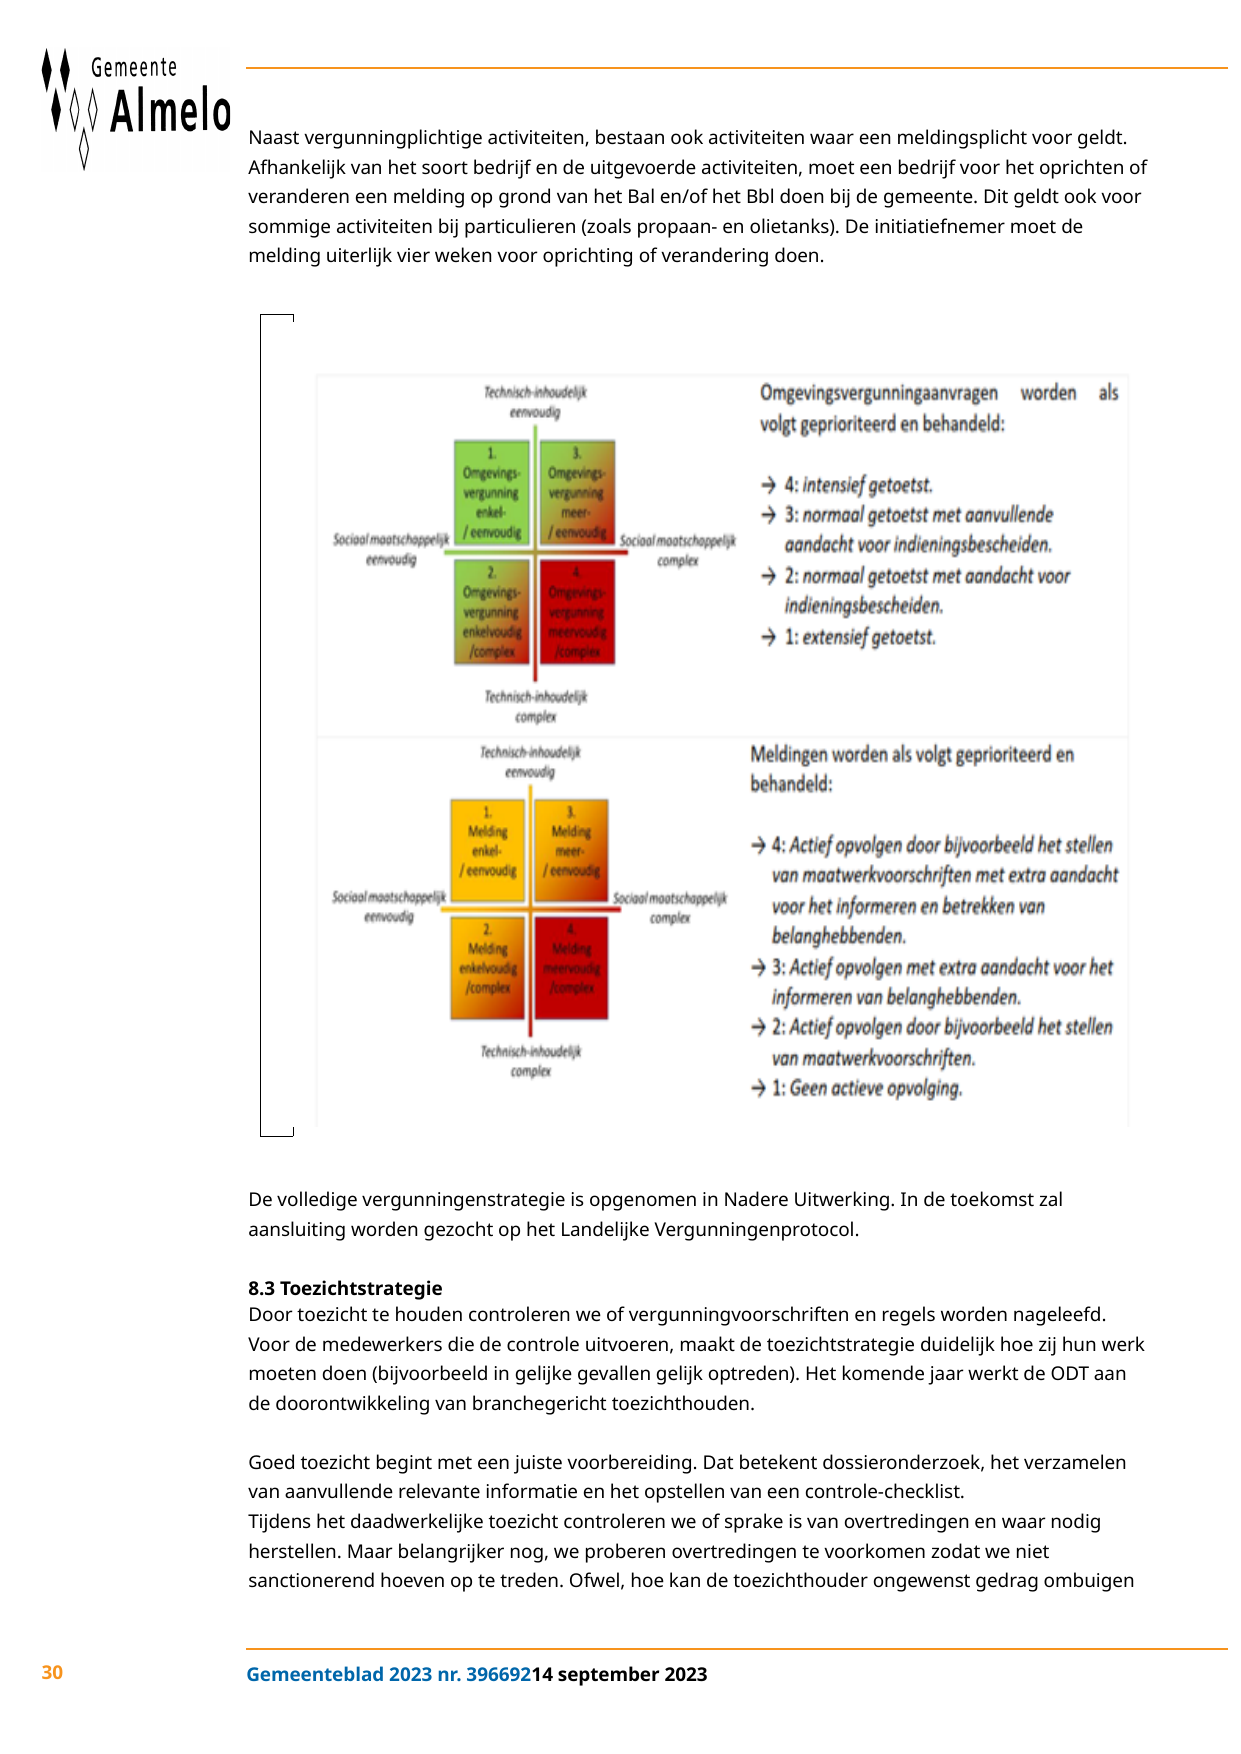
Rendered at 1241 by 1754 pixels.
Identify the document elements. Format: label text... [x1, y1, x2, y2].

text Tijdens het daadwerkelijke toezicht controleren we of sprake is van overtredingen en waar nodig herstellen. Maar belangrijker nog, we proberen overtredingen te voorkomen zodat we niet sanctionerend hoeven op te treden. Ofwel, hoe kan de toezichthouder ongewenst gedrag ombuigen [248, 1508, 1152, 1593]
text Door toezicht te houden controleren we of vergunningvoorschriften en regels worden nageleefd. Voor de medewerkers die de controle uitvoeren, maakt de toezichtstrategie duidelijk hoe zij hun werk moeten doen (bijvoorbeeld in gelijke gevallen gelijk optreden). Het komende jaar werkt de ODT aan de doorontwikkeling van branchegericht toezichthouden. [248, 1301, 1152, 1416]
text Naast vergunningplichtige activiteiten, bestaan ook activiteiten waar een meldingsplicht voor geldt. Afhankelijk van het soort bedrijf en de uitgevoerde activiteiten, moet een bedrijf voor het oprichten of veranderen een melding op grond van het Bal en/of het Bbl doen bij de gemeente. Dit geldt ook voor sommige activiteiten bij particulieren (zoals propaan- en olietanks). De initiatiefnemer moet de melding uiterlijk vier weken voor oprichting of verandering doen. [248, 124, 1152, 268]
picture [268, 322, 1173, 1127]
text 8.3 Toezichtstrategie [248, 1275, 1152, 1301]
text De volledige vergunningenstrategie is opgenomen in Nadere Uitwerking. In de toekomst zal aansluiting worden gezocht op het Landelijke Vergunningenprotocol. [248, 1187, 1152, 1242]
text Goed toezicht begint met een juiste voorbereiding. Dat betekent dossieronderzoek, het verzamelen van aanvullende relevante informatie en het opstellen van een controle-checklist. [248, 1449, 1152, 1504]
picture [41, 47, 231, 172]
